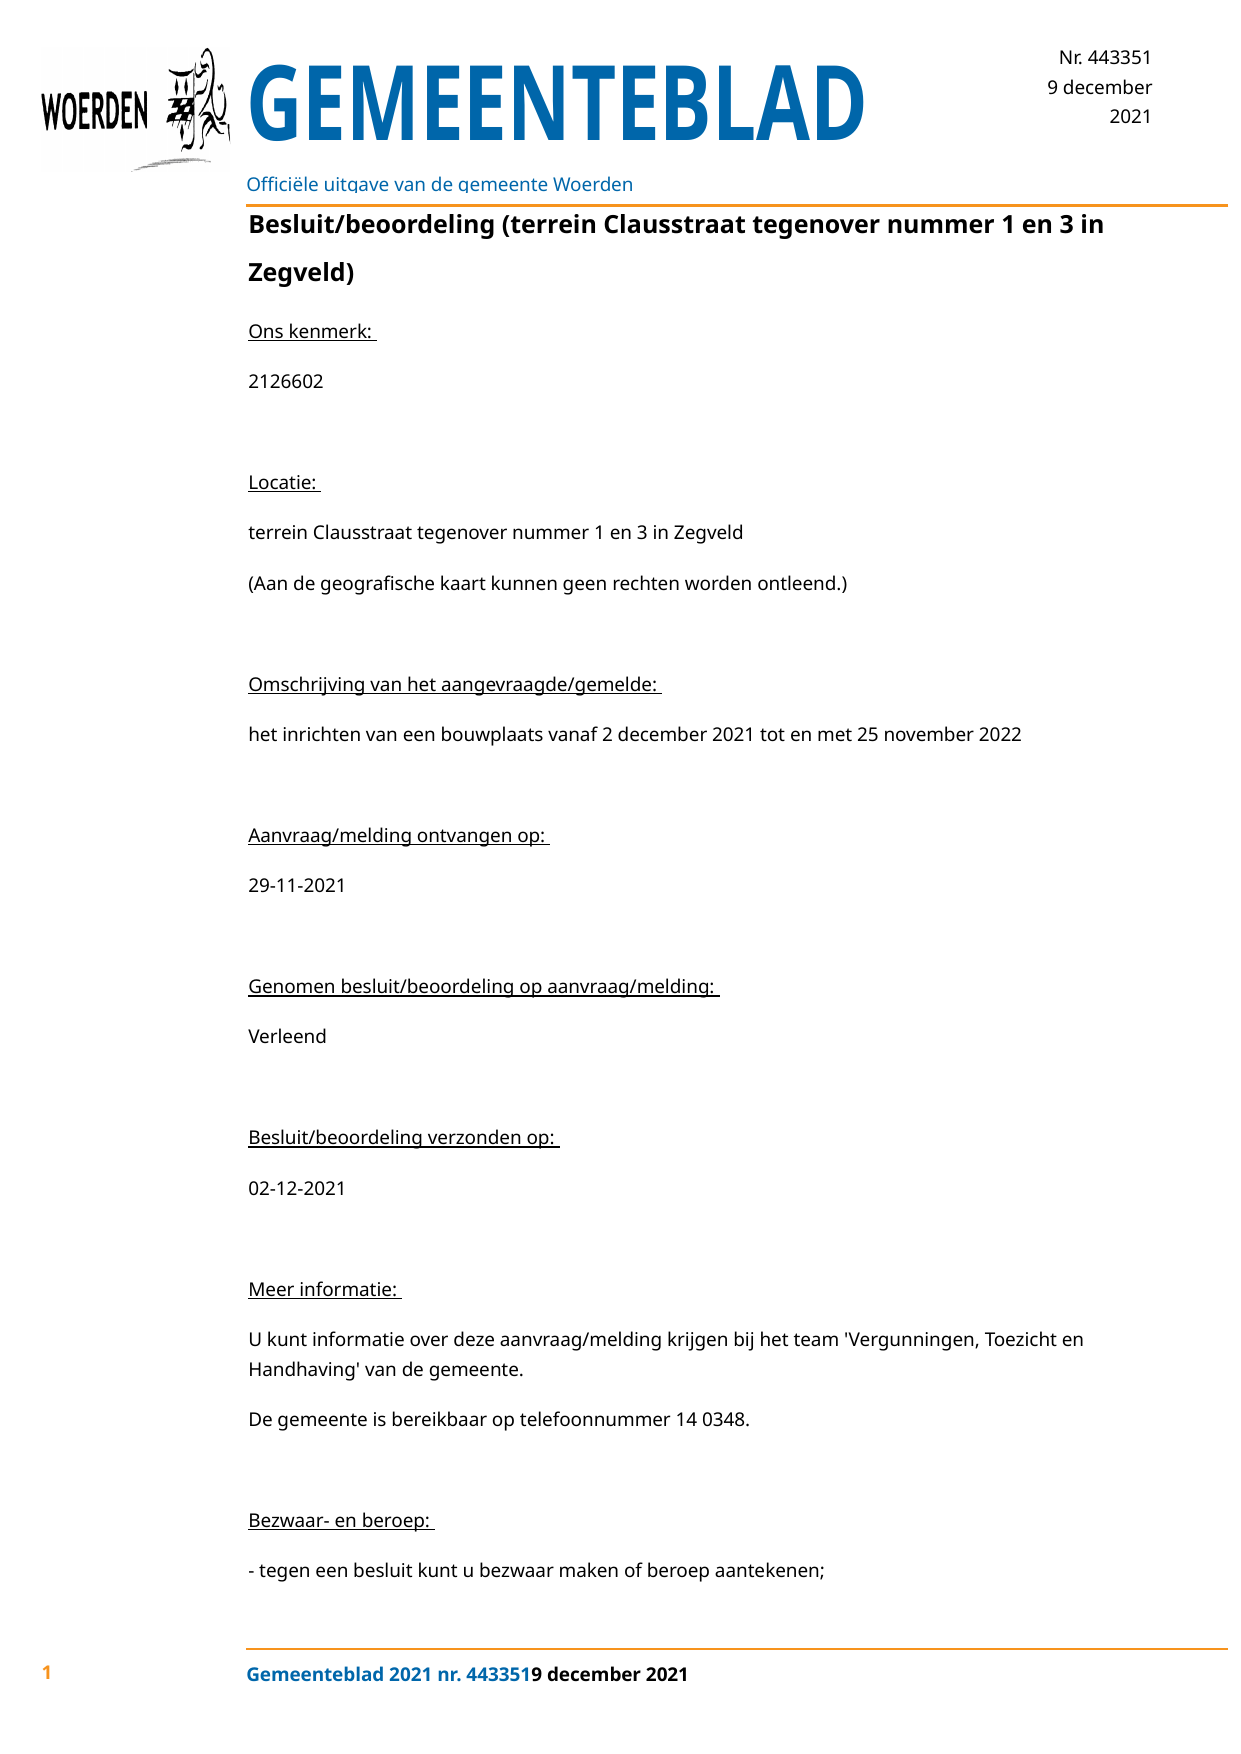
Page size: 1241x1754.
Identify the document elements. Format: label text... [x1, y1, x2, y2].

picture [41, 47, 231, 172]
text terrein Clausstraat tegenover nummer 1 en 3 in Zegveld [248, 519, 1152, 545]
text Besluit/beoordeling (terrein Clausstraat tegenover nummer 1 en 3 in Zegveld) [248, 207, 1152, 288]
text Meer informatie: [248, 1276, 1152, 1302]
text Ons kenmerk: [248, 318, 1152, 344]
text Genomen besluit/beoordeling op aanvraag/melding: [248, 973, 1152, 999]
text - tegen een besluit kunt u bezwaar maken of beroep aantekenen; [248, 1557, 1152, 1583]
text Besluit/beoordeling verzonden op: [248, 1124, 1152, 1150]
text (Aan de geografische kaart kunnen geen rechten worden ontleend.) [248, 570, 1152, 596]
text Omschrijving van het aangevraagde/gemelde: [248, 671, 1152, 697]
text Locatie: [248, 469, 1152, 495]
text Verleend [248, 1024, 1152, 1049]
text De gemeente is bereikbaar op telefoonnummer 14 0348. [248, 1406, 1152, 1432]
text Bezwaar- en beroep: [248, 1507, 1152, 1533]
text Aanvraag/melding ontvangen op: [248, 822, 1152, 848]
text 2126602 [248, 368, 1152, 394]
text U kunt informatie over deze aanvraag/melding krijgen bij het team 'Vergunningen, Toezicht en Handhaving' van de gemeente. [248, 1326, 1152, 1382]
text 29-11-2021 [248, 872, 1152, 898]
text het inrichten van een bouwplaats vanaf 2 december 2021 tot en met 25 november 2022 [248, 721, 1152, 747]
text 02-12-2021 [248, 1175, 1152, 1201]
